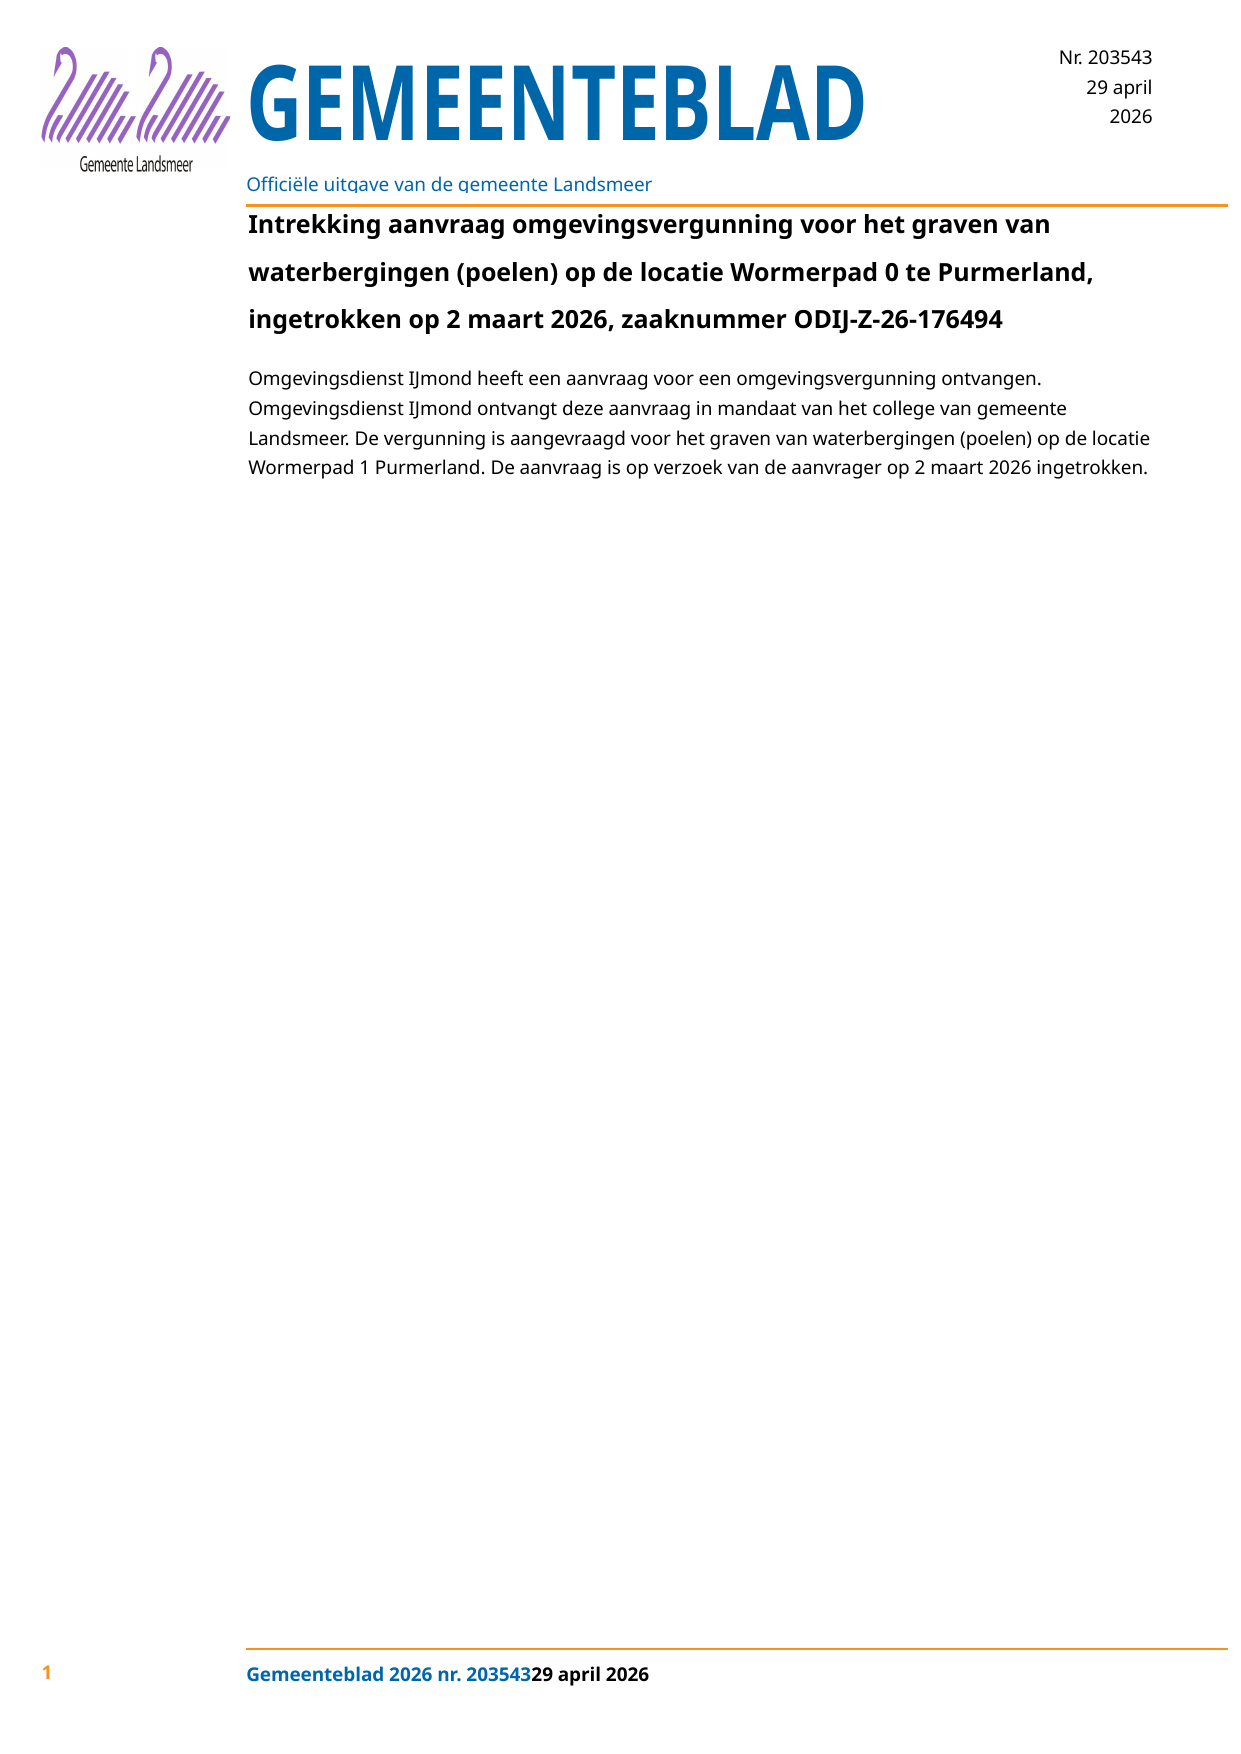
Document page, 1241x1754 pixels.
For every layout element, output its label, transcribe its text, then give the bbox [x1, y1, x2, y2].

text Intrekking aanvraag omgevingsvergunning voor het graven van waterbergingen (poelen) op de locatie Wormerpad 0 te Purmerland, ingetrokken op 2 maart 2026, zaaknummer ODIJ-Z-26-176494 [248, 207, 1152, 336]
picture [41, 47, 231, 172]
text Omgevingsdienst IJmond heeft een aanvraag voor een omgevingsvergunning ontvangen. Omgevingsdienst IJmond ontvangt deze aanvraag in mandaat van het college van gemeente Landsmeer. De vergunning is aangevraagd voor het graven van waterbergingen (poelen) op de locatie Wormerpad 1 Purmerland. De aanvraag is op verzoek van de aanvrager op 2 maart 2026 ingetrokken. [248, 366, 1152, 480]
